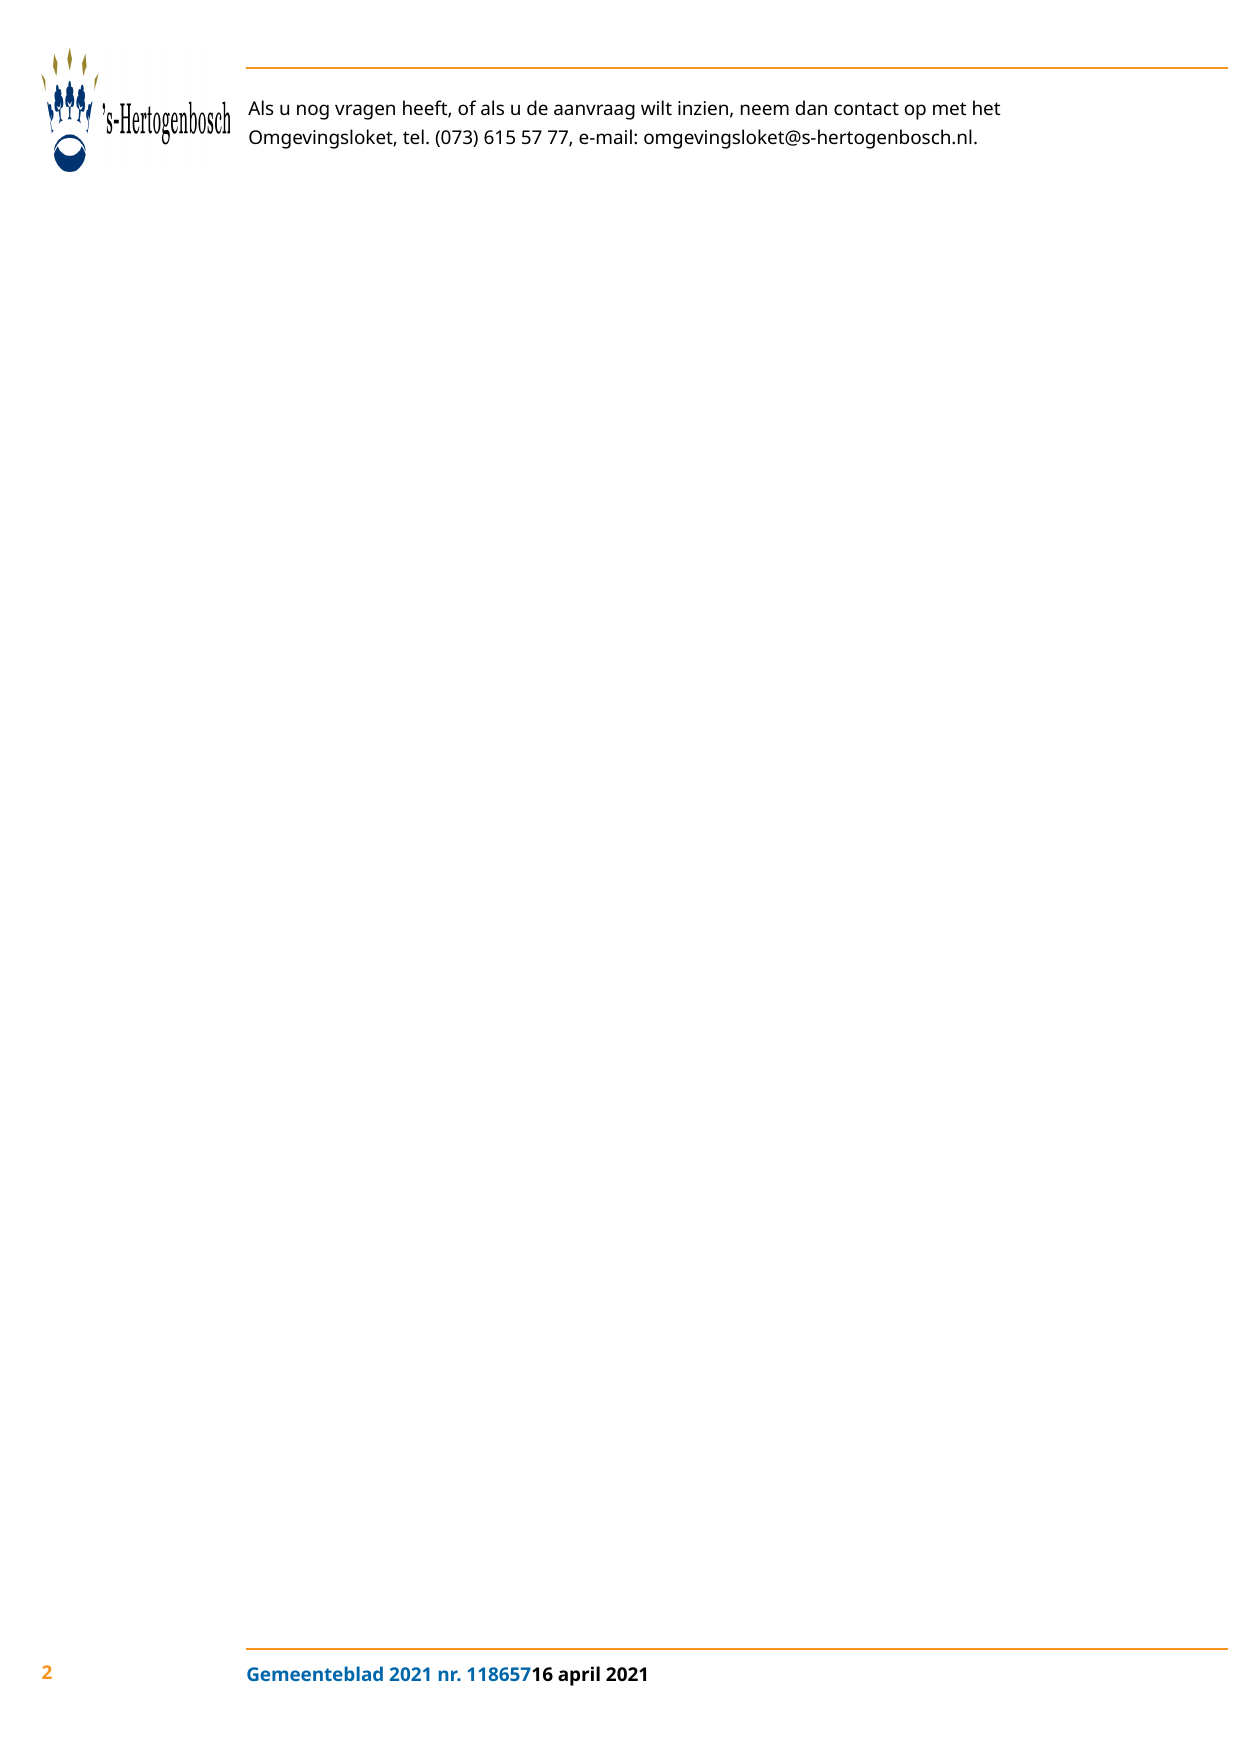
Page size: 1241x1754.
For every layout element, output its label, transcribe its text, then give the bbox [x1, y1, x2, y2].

text Als u nog vragen heeft, of als u de aanvraag wilt inzien, neem dan contact op met het Omgevingsloket, tel. (073) 615 57 77, e-mail: omgevingsloket@s-hertogenbosch.nl. [248, 95, 1152, 150]
picture [41, 47, 231, 172]
